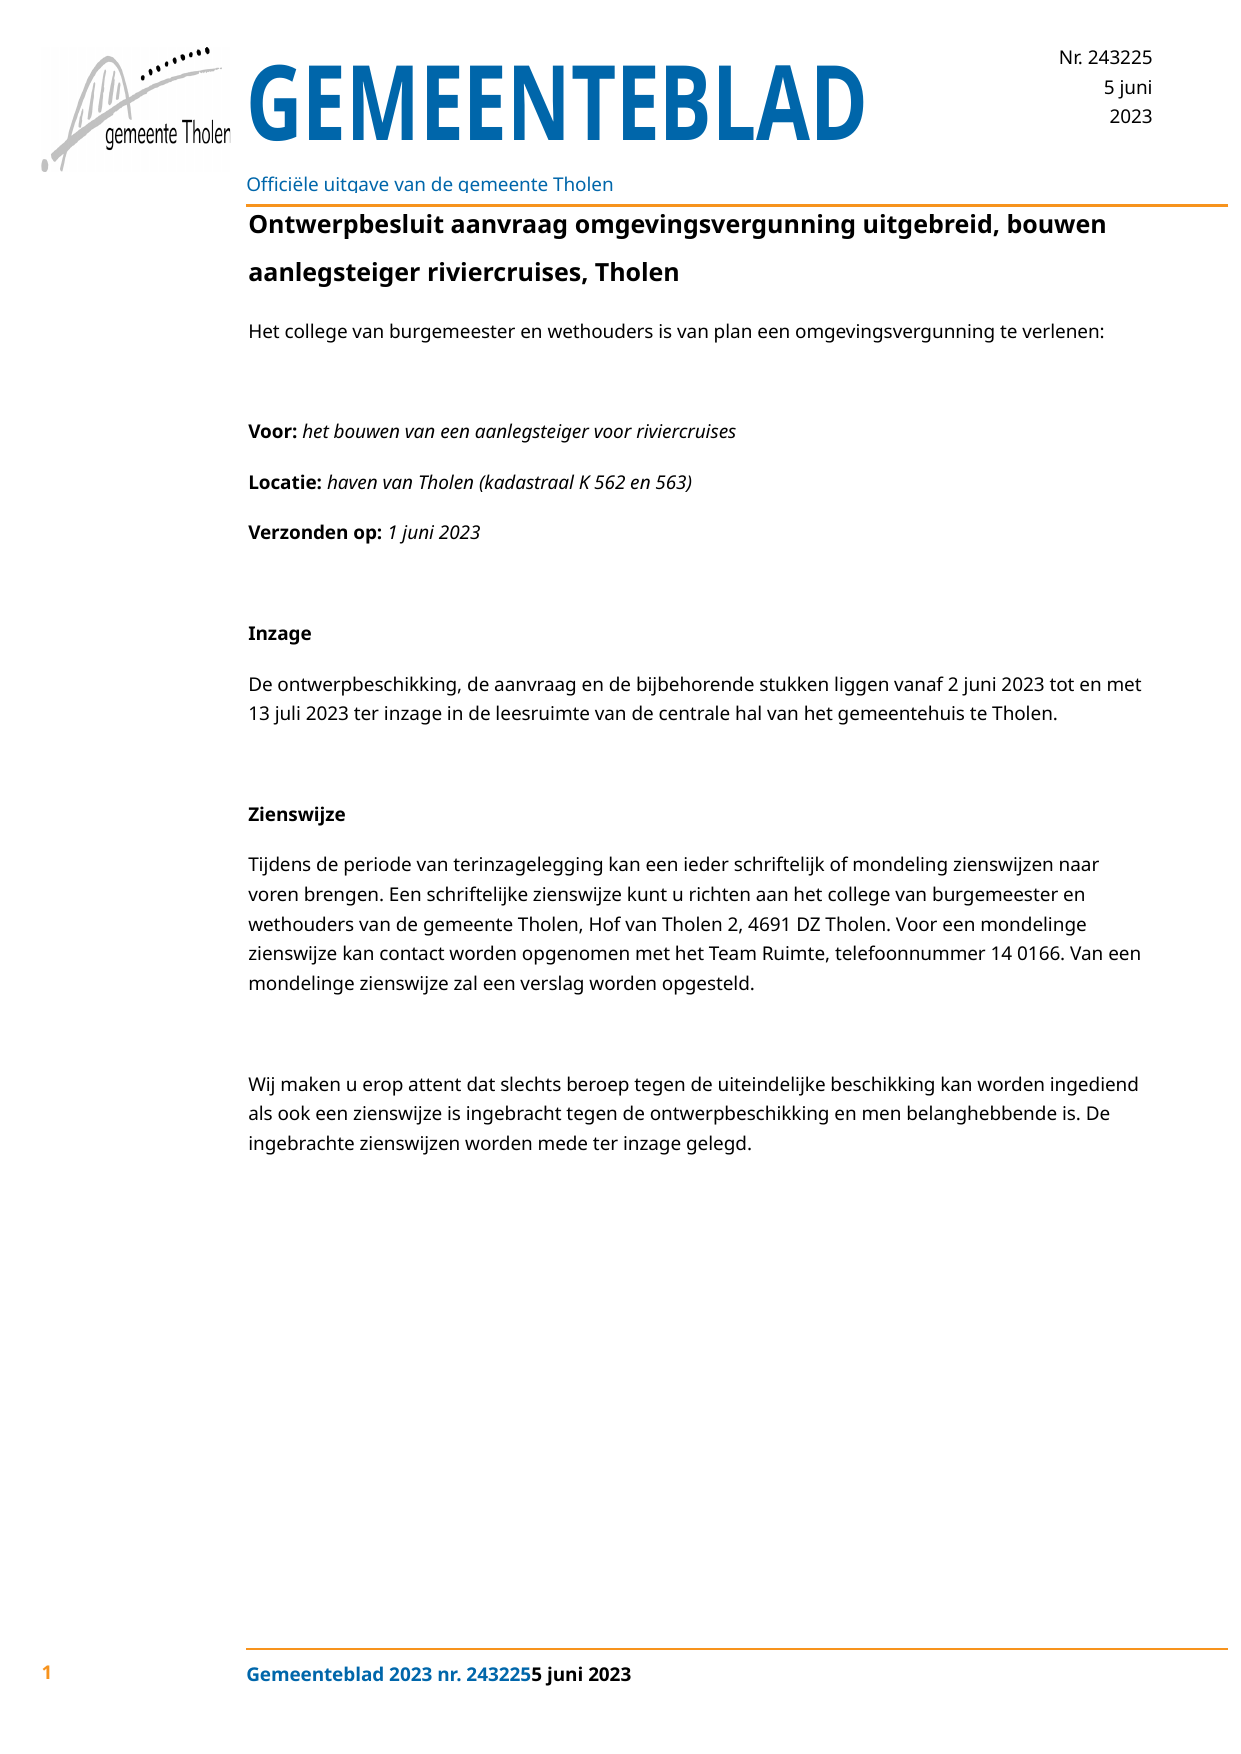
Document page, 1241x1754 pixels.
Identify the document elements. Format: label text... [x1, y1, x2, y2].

text Ontwerpbesluit aanvraag omgevingsvergunning uitgebreid, bouwen aanlegsteiger riviercruises, Tholen [248, 207, 1152, 288]
picture [41, 47, 231, 172]
text Verzonden op: 1 juni 2023 [248, 519, 1152, 545]
text De ontwerpbeschikking, de aanvraag en de bijbehorende stukken liggen vanaf 2 juni 2023 tot en met 13 juli 2023 ter inzage in de leesruimte van de centrale hal van het gemeentehuis te Tholen. [248, 671, 1152, 726]
text Inzage [248, 620, 1152, 646]
text Wij maken u erop attent dat slechts beroep tegen de uiteindelijke beschikking kan worden ingediend als ook een zienswijze is ingebracht tegen de ontwerpbeschikking en men belanghebbende is. De ingebrachte zienswijzen worden mede ter inzage gelegd. [248, 1071, 1152, 1156]
text Tijdens de periode van terinzagelegging kan een ieder schriftelijk of mondeling zienswijzen naar voren brengen. Een schriftelijke zienswijze kunt u richten aan het college van burgemeester en wethouders van de gemeente Tholen, Hof van Tholen 2, 4691 DZ Tholen. Voor een mondelinge zienswijze kan contact worden opgenomen met het Team Ruimte, telefoonnummer 14 0166. Van een mondelinge zienswijze zal een verslag worden opgesteld. [248, 852, 1152, 996]
text Zienswijze [248, 801, 1152, 827]
text Locatie: haven van Tholen (kadastraal K 562 en 563) [248, 469, 1152, 495]
text Voor: het bouwen van een aanlegsteiger voor riviercruises [248, 419, 1152, 444]
text Het college van burgemeester en wethouders is van plan een omgevingsvergunning te verlenen: [248, 318, 1152, 344]
